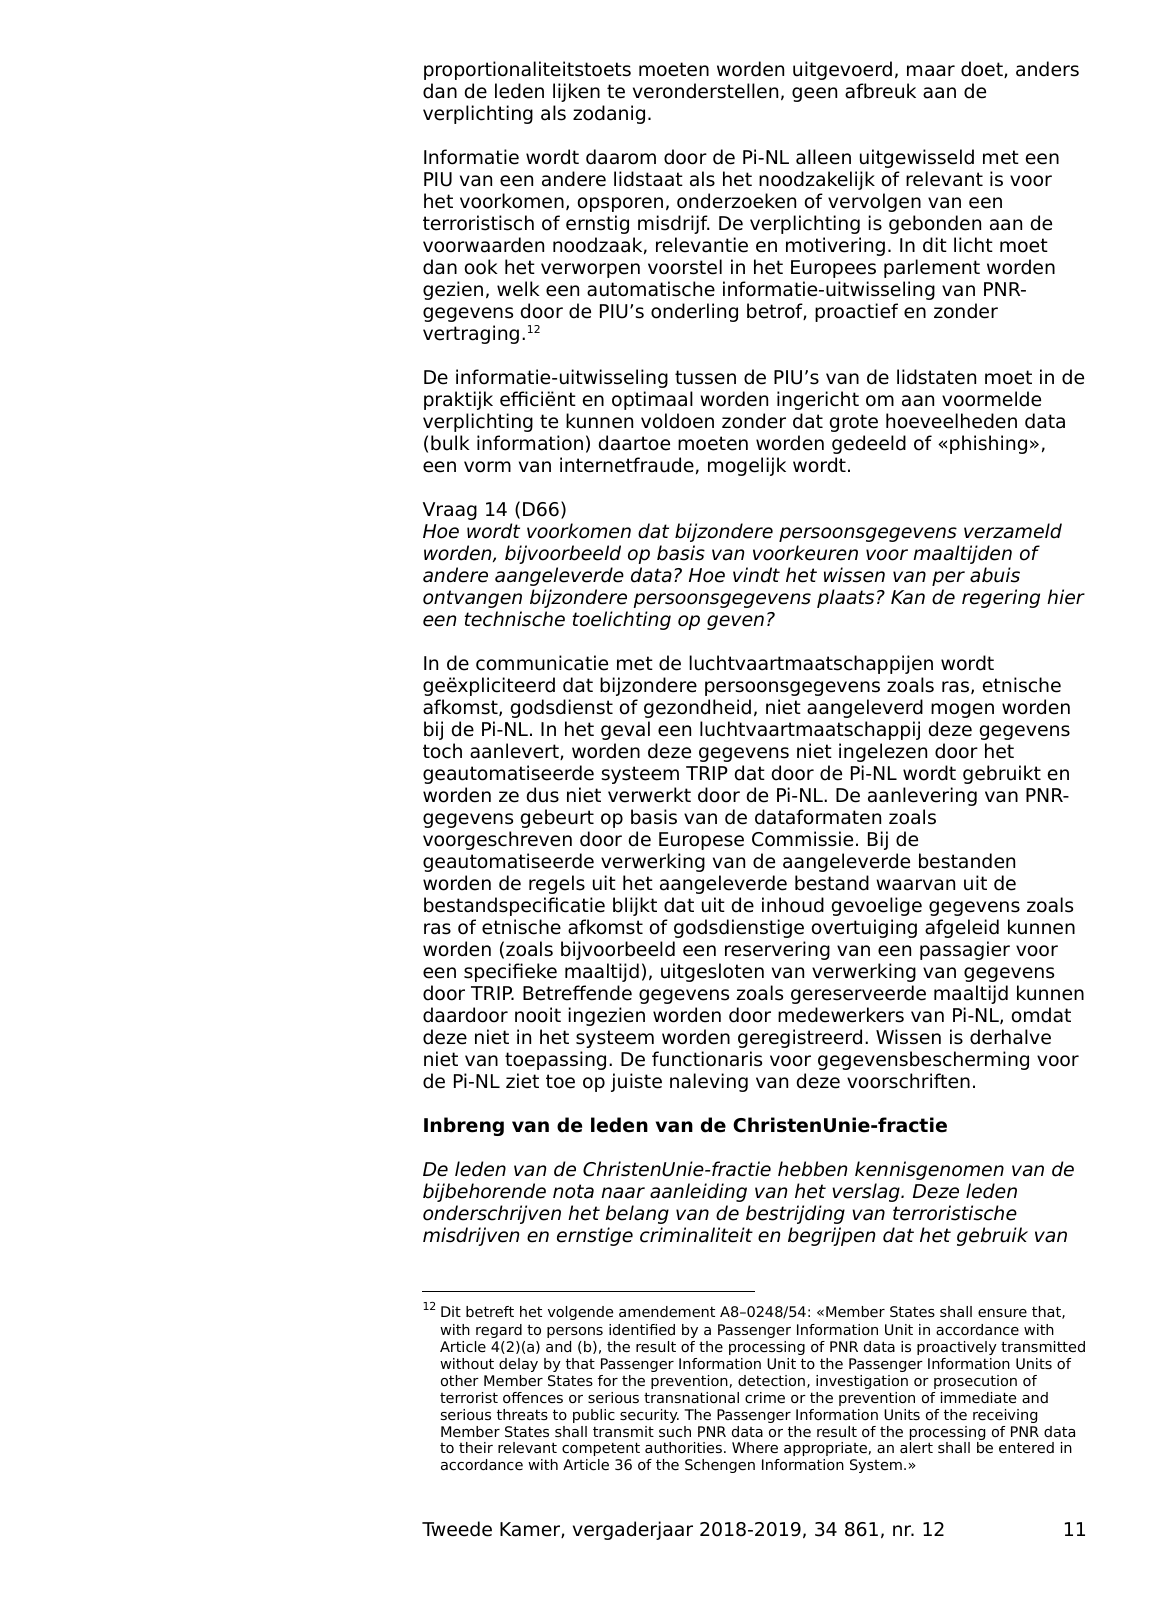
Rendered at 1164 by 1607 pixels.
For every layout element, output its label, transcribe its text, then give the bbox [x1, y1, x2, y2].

text In de communicatie met de luchtvaartmaatschappijen wordt geëxpliciteerd dat bijzondere persoonsgegevens zoals ras, etnische afkomst, godsdienst of gezondheid, niet aangeleverd mogen worden bij de Pi-NL. In het geval een luchtvaartmaatschappij deze gegevens toch aanlevert, worden deze gegevens niet ingelezen door het geautomatiseerde systeem TRIP dat door de Pi-NL wordt gebruikt en worden ze dus niet verwerkt door de Pi-NL. De aanlevering van PNR-gegevens gebeurt op basis van de dataformaten zoals voorgeschreven door de Europese Commissie. Bij de geautomatiseerde verwerking van de aangeleverde bestanden worden de regels uit het aangeleverde bestand waarvan uit de bestandspecificatie blijkt dat uit de inhoud gevoelige gegevens zoals ras of etnische afkomst of godsdienstige overtuiging afgeleid kunnen worden (zoals bijvoorbeeld een reservering van een passagier voor een specifieke maaltijd), uitgesloten van verwerking van gegevens door TRIP. Betreffende gegevens zoals gereserveerde maaltijd kunnen daardoor nooit ingezien worden door medewerkers van Pi-NL, omdat deze niet in het systeem worden geregistreerd. Wissen is derhalve niet van toepassing. De functionaris voor gegevensbescherming voor de Pi-NL ziet toe op juiste naleving van deze voorschriften. [422, 653, 1087, 1093]
text De informatie-uitwisseling tussen de PIU’s van de lidstaten moet in de praktijk efficiënt en optimaal worden ingericht om aan voormelde verplichting te kunnen voldoen zonder dat grote hoeveelheden data (bulk information) daartoe moeten worden gedeeld of «phishing», een vorm van internetfraude, mogelijk wordt. [422, 367, 1087, 477]
text De leden van de ChristenUnie-fractie hebben kennisgenomen van de bijbehorende nota naar aanleiding van het verslag. Deze leden onderschrijven het belang van de bestrijding van terroristische misdrijven en ernstige criminaliteit en begrijpen dat het gebruik van [422, 1159, 1087, 1247]
text proportionaliteitstoets moeten worden uitgevoerd, maar doet, anders dan de leden lijken te veronderstellen, geen afbreuk aan de verplichting als zodanig. [422, 59, 1087, 125]
text Informatie wordt daarom door de Pi-NL alleen uitgewisseld met een PIU van een andere lidstaat als het noodzakelijk of relevant is voor het voorkomen, opsporen, onderzoeken of vervolgen van een terroristisch of ernstig misdrijf. De verplichting is gebonden aan de voorwaarden noodzaak, relevantie en motivering. In dit licht moet dan ook het verworpen voorstel in het Europees parlement worden gezien, welk een automatische informatie-uitwisseling van PNR-gegevens door de PIU’s onderling betrof, proactief en zonder vertraging. [422, 147, 1087, 345]
text Hoe wordt voorkomen dat bijzondere persoonsgegevens verzameld worden, bijvoorbeeld op basis van voorkeuren voor maaltijden of andere aangeleverde data? Hoe vindt het wissen van per abuis ontvangen bijzondere persoonsgegevens plaats? Kan de regering hier een technische toelichting op geven? [422, 521, 1087, 631]
text Dit betreft het volgende amendement A8–0248/54: «Member States shall ensure that, with regard to persons identified by a Passenger Information Unit in accordance with Article 4(2)(a) and (b), the result of the processing of PNR data is proactively transmitted without delay by that Passenger Information Unit to the Passenger Information Units of other Member States for the prevention, detection, investigation or prosecution of terrorist offences or serious transnational crime or the prevention of immediate and serious threats to public security. The Passenger Information Units of the receiving Member States shall transmit such PNR data or the result of the processing of PNR data to their relevant competent authorities. Where appropriate, an alert shall be entered in accordance with Article 36 of the Schengen Information System.» [422, 1300, 1087, 1474]
subtitle Inbreng van de leden van de ChristenUnie-fractie [422, 1115, 1087, 1137]
text Vraag 14 (D66) [422, 499, 1087, 521]
